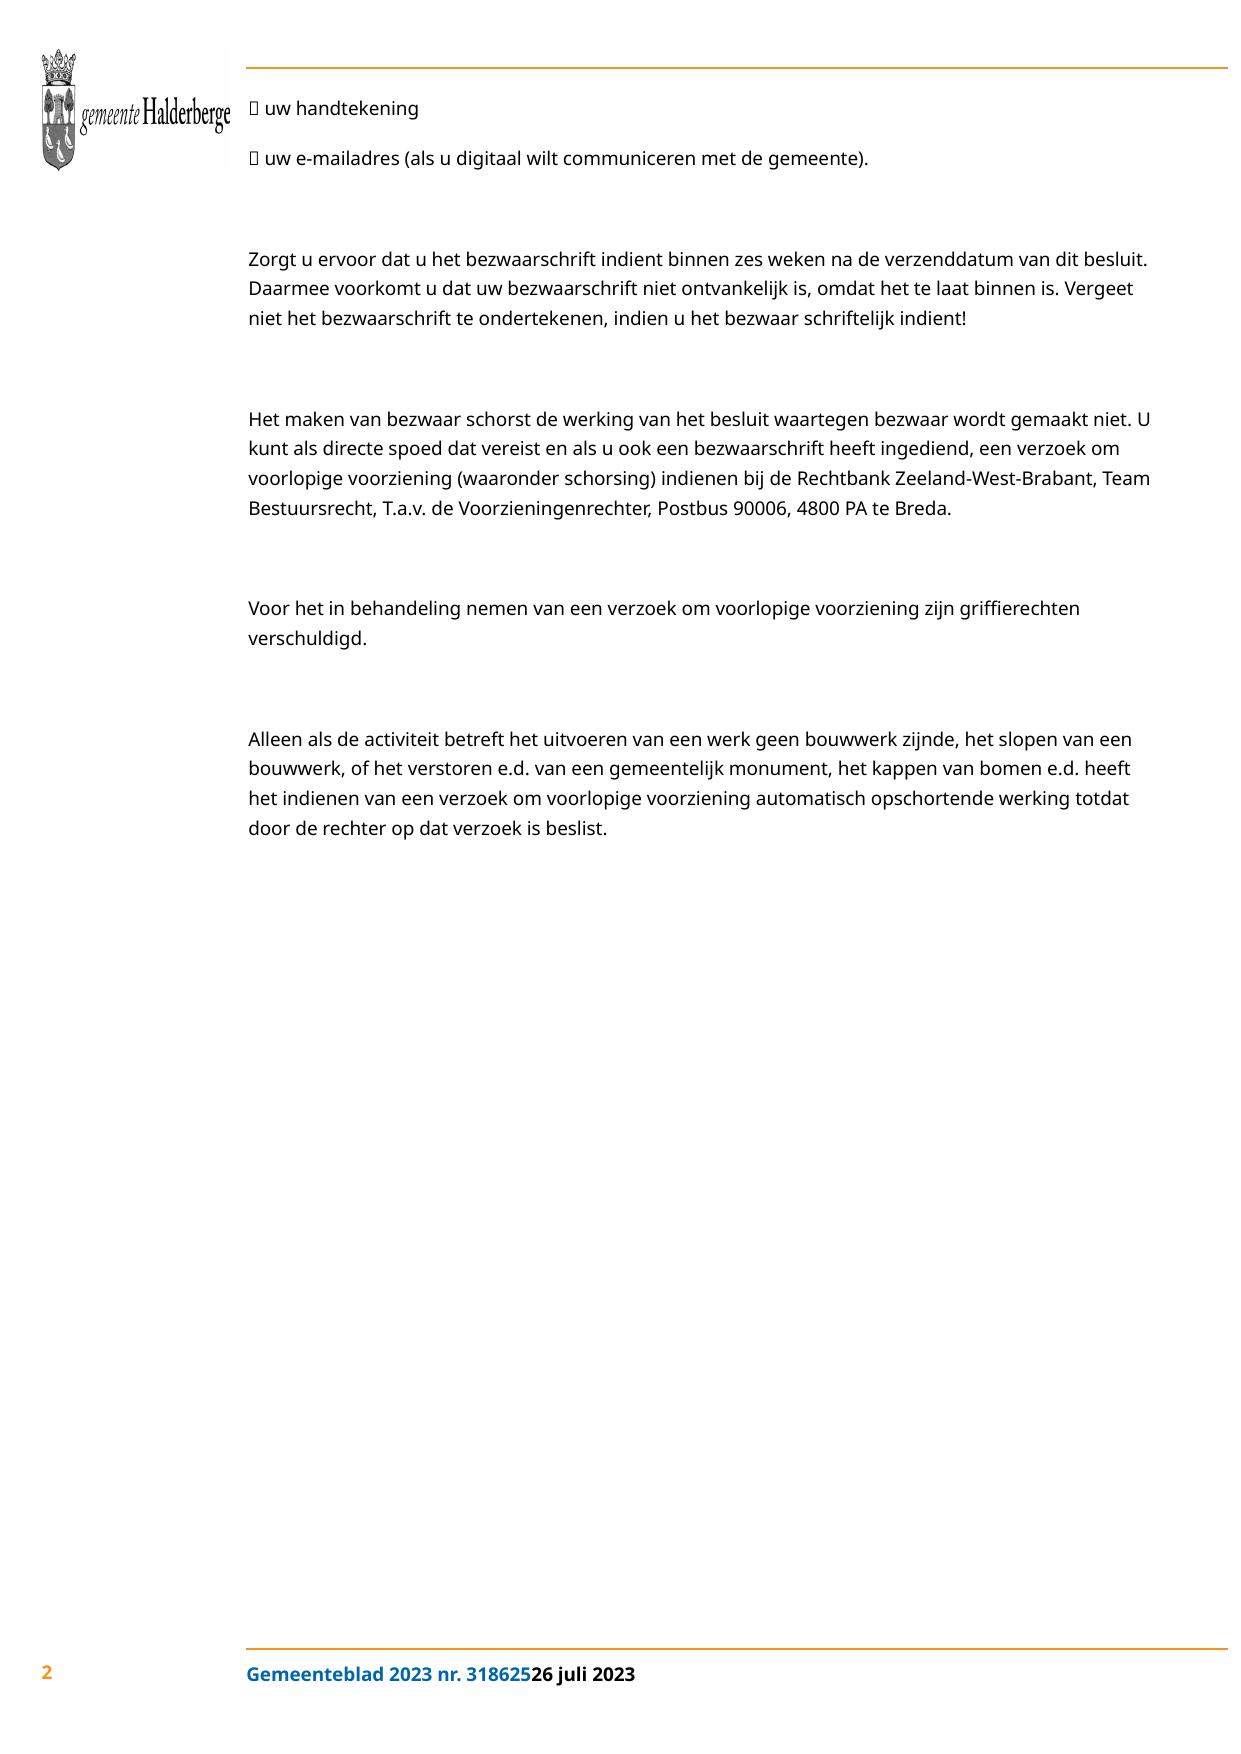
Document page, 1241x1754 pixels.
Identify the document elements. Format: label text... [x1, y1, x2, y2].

text  uw handtekening [248, 95, 1152, 121]
text Het maken van bezwaar schorst de werking van het besluit waartegen bezwaar wordt gemaakt niet. U kunt als directe spoed dat vereist en als u ook een bezwaarschrift heeft ingediend, een verzoek om voorlopige voorziening (waaronder schorsing) indienen bij de Rechtbank Zeeland-West-Brabant, Team Bestuursrecht, T.a.v. de Voorzieningenrechter, Postbus 90006, 4800 PA te Breda. [248, 406, 1152, 521]
text Alleen als de activiteit betreft het uitvoeren van een werk geen bouwwerk zijnde, het slopen van een bouwwerk, of het verstoren e.d. van een gemeentelijk monument, het kappen van bomen e.d. heeft het indienen van een verzoek om voorlopige voorziening automatisch opschortende werking totdat door de rechter op dat verzoek is beslist. [248, 726, 1152, 841]
text Zorgt u ervoor dat u het bezwaarschrift indient binnen zes weken na de verzenddatum van dit besluit. Daarmee voorkomt u dat uw bezwaarschrift niet ontvankelijk is, omdat het te laat binnen is. Vergeet niet het bezwaarschrift te ondertekenen, indien u het bezwaar schriftelijk indient! [248, 246, 1152, 331]
text Voor het in behandeling nemen van een verzoek om voorlopige voorziening zijn griffierechten verschuldigd. [248, 596, 1152, 651]
text  uw e-mailadres (als u digitaal wilt communiceren met de gemeente). [248, 145, 1152, 171]
picture [41, 47, 231, 172]
